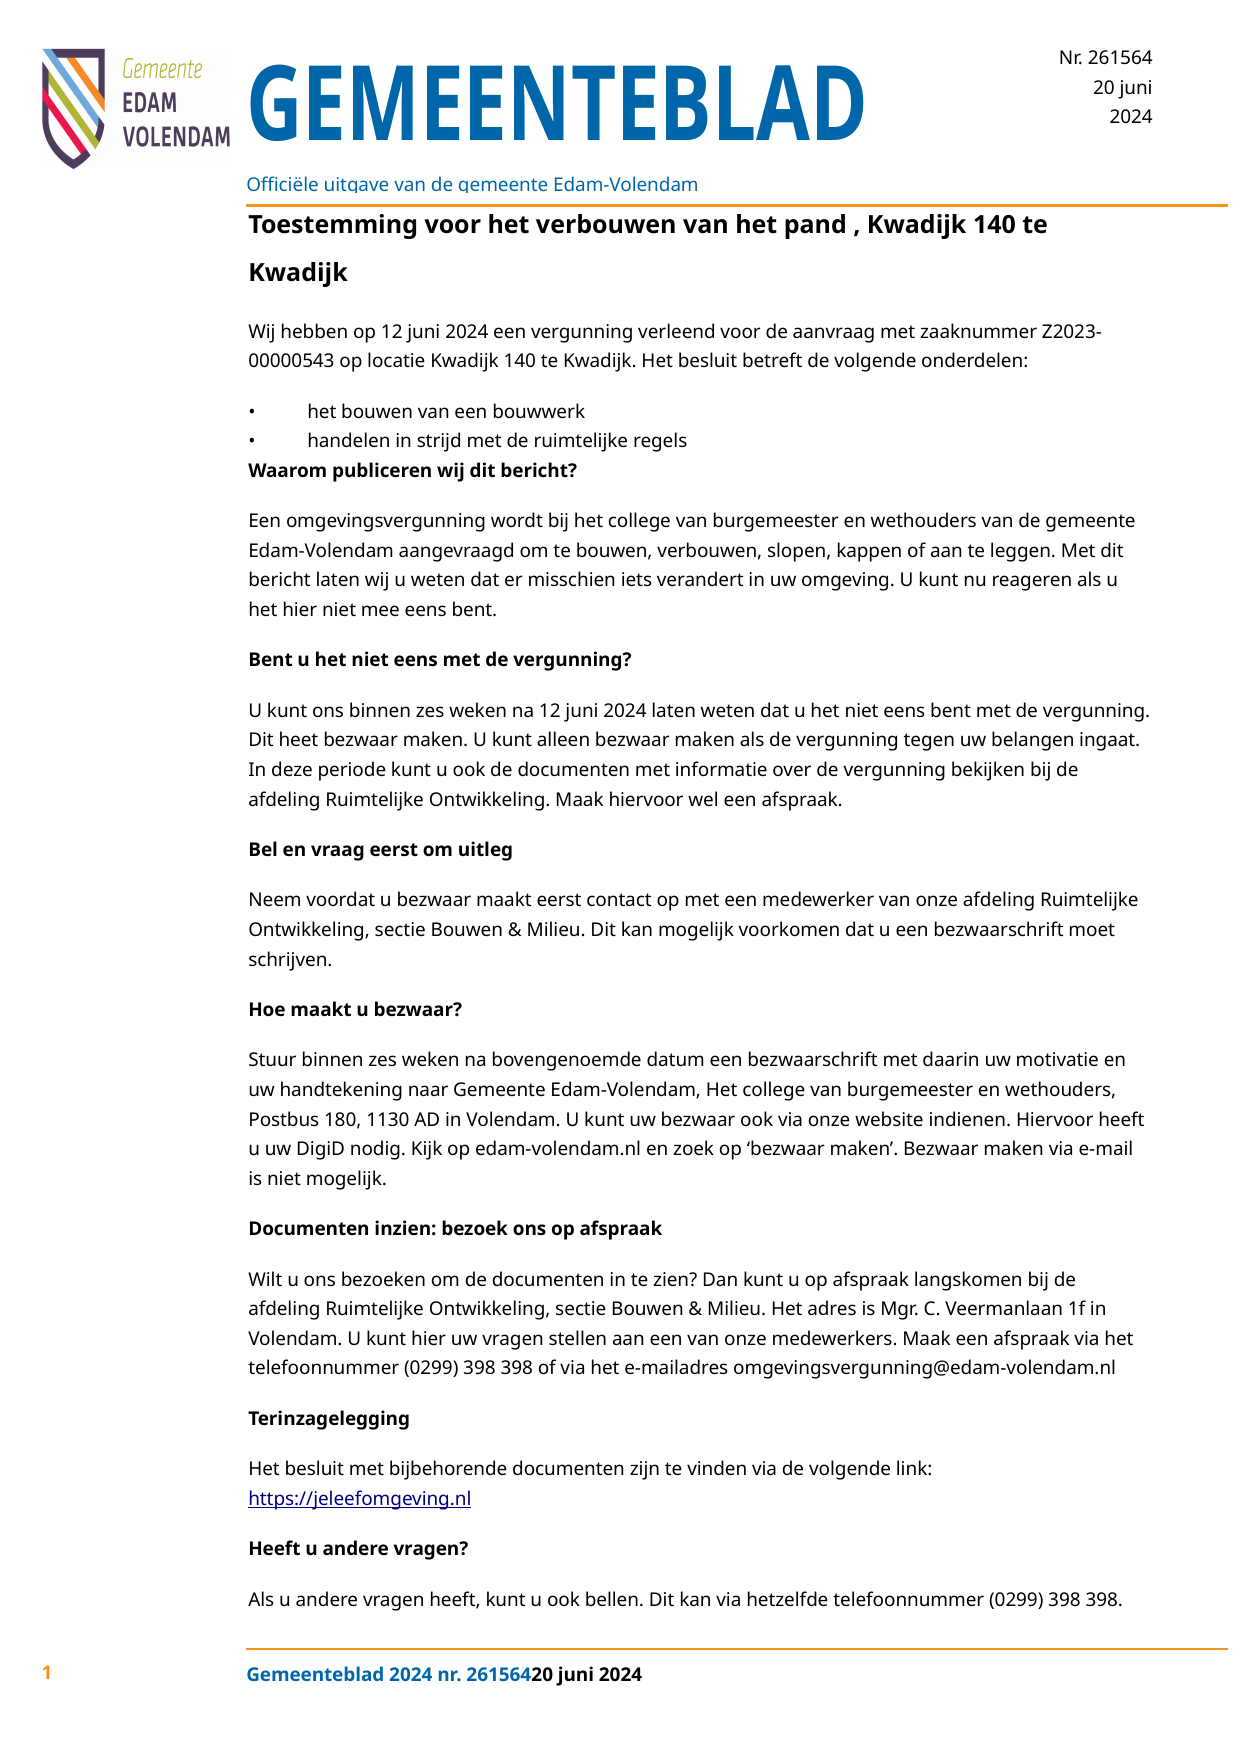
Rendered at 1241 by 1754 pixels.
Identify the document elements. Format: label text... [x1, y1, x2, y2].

text Terinzagelegging [248, 1405, 1152, 1431]
text Als u andere vragen heeft, kunt u ook bellen. Dit kan via hetzelfde telefoonnummer (0299) 398 398. [248, 1586, 1152, 1612]
picture [41, 47, 231, 172]
text Hoe maakt u bezwaar? [248, 996, 1152, 1022]
list het bouwen van een bouwwerk [248, 398, 1152, 424]
text U kunt ons binnen zes weken na 12 juni 2024 laten weten dat u het niet eens bent met de vergunning. Dit heet bezwaar maken. U kunt alleen bezwaar maken als de vergunning tegen uw belangen ingaat. In deze periode kunt u ook de documenten met informatie over de vergunning bekijken bij de afdeling Ruimtelijke Ontwikkeling. Maak hiervoor wel een afspraak. [248, 697, 1152, 812]
text Wilt u ons bezoeken om de documenten in te zien? Dan kunt u op afspraak langskomen bij de afdeling Ruimtelijke Ontwikkeling, sectie Bouwen & Milieu. Het adres is Mgr. C. Veermanlaan 1f in Volendam. U kunt hier uw vragen stellen aan een van onze medewerkers. Maak een afspraak via het telefoonnummer (0299) 398 398 of via het e-mailadres omgevingsvergunning@edam-volendam.nl [248, 1266, 1152, 1380]
text Stuur binnen zes weken na bovengenoemde datum een bezwaarschrift met daarin uw motivatie en uw handtekening naar Gemeente Edam-Volendam, Het college van burgemeester en wethouders, Postbus 180, 1130 AD in Volendam. U kunt uw bezwaar ook via onze website indienen. Hiervoor heeft u uw DigiD nodig. Kijk op edam-volendam.nl en zoek op ‘bezwaar maken’. Bezwaar maken via e-mail is niet mogelijk. [248, 1047, 1152, 1191]
text Bent u het niet eens met de vergunning? [248, 647, 1152, 672]
text Documenten inzien: bezoek ons op afspraak [248, 1215, 1152, 1241]
text Wij hebben op 12 juni 2024 een vergunning verleend voor de aanvraag met zaaknummer Z2023-00000543 op locatie Kwadijk 140 te Kwadijk. Het besluit betreft de volgende onderdelen: [248, 318, 1152, 373]
text Waarom publiceren wij dit bericht? [248, 457, 1152, 483]
text Bel en vraag eerst om uitleg [248, 836, 1152, 862]
text Een omgevingsvergunning wordt bij het college van burgemeester en wethouders van de gemeente Edam-Volendam aangevraagd om te bouwen, verbouwen, slopen, kappen of aan te leggen. Met dit bericht laten wij u weten dat er misschien iets verandert in uw omgeving. U kunt nu reageren als u het hier niet mee eens bent. [248, 507, 1152, 622]
text Neem voordat u bezwaar maakt eerst contact op met een medewerker van onze afdeling Ruimtelijke Ontwikkeling, sectie Bouwen & Milieu. Dit kan mogelijk voorkomen dat u een bezwaarschrift moet schrijven. [248, 887, 1152, 972]
text Heeft u andere vragen? [248, 1535, 1152, 1561]
list handelen in strijd met de ruimtelijke regels [248, 427, 1152, 453]
text Toestemming voor het verbouwen van het pand , Kwadijk 140 te Kwadijk [248, 207, 1152, 288]
text Het besluit met bijbehorende documenten zijn te vinden via de volgende link: https://jeleefomgeving.nl [248, 1455, 1152, 1511]
